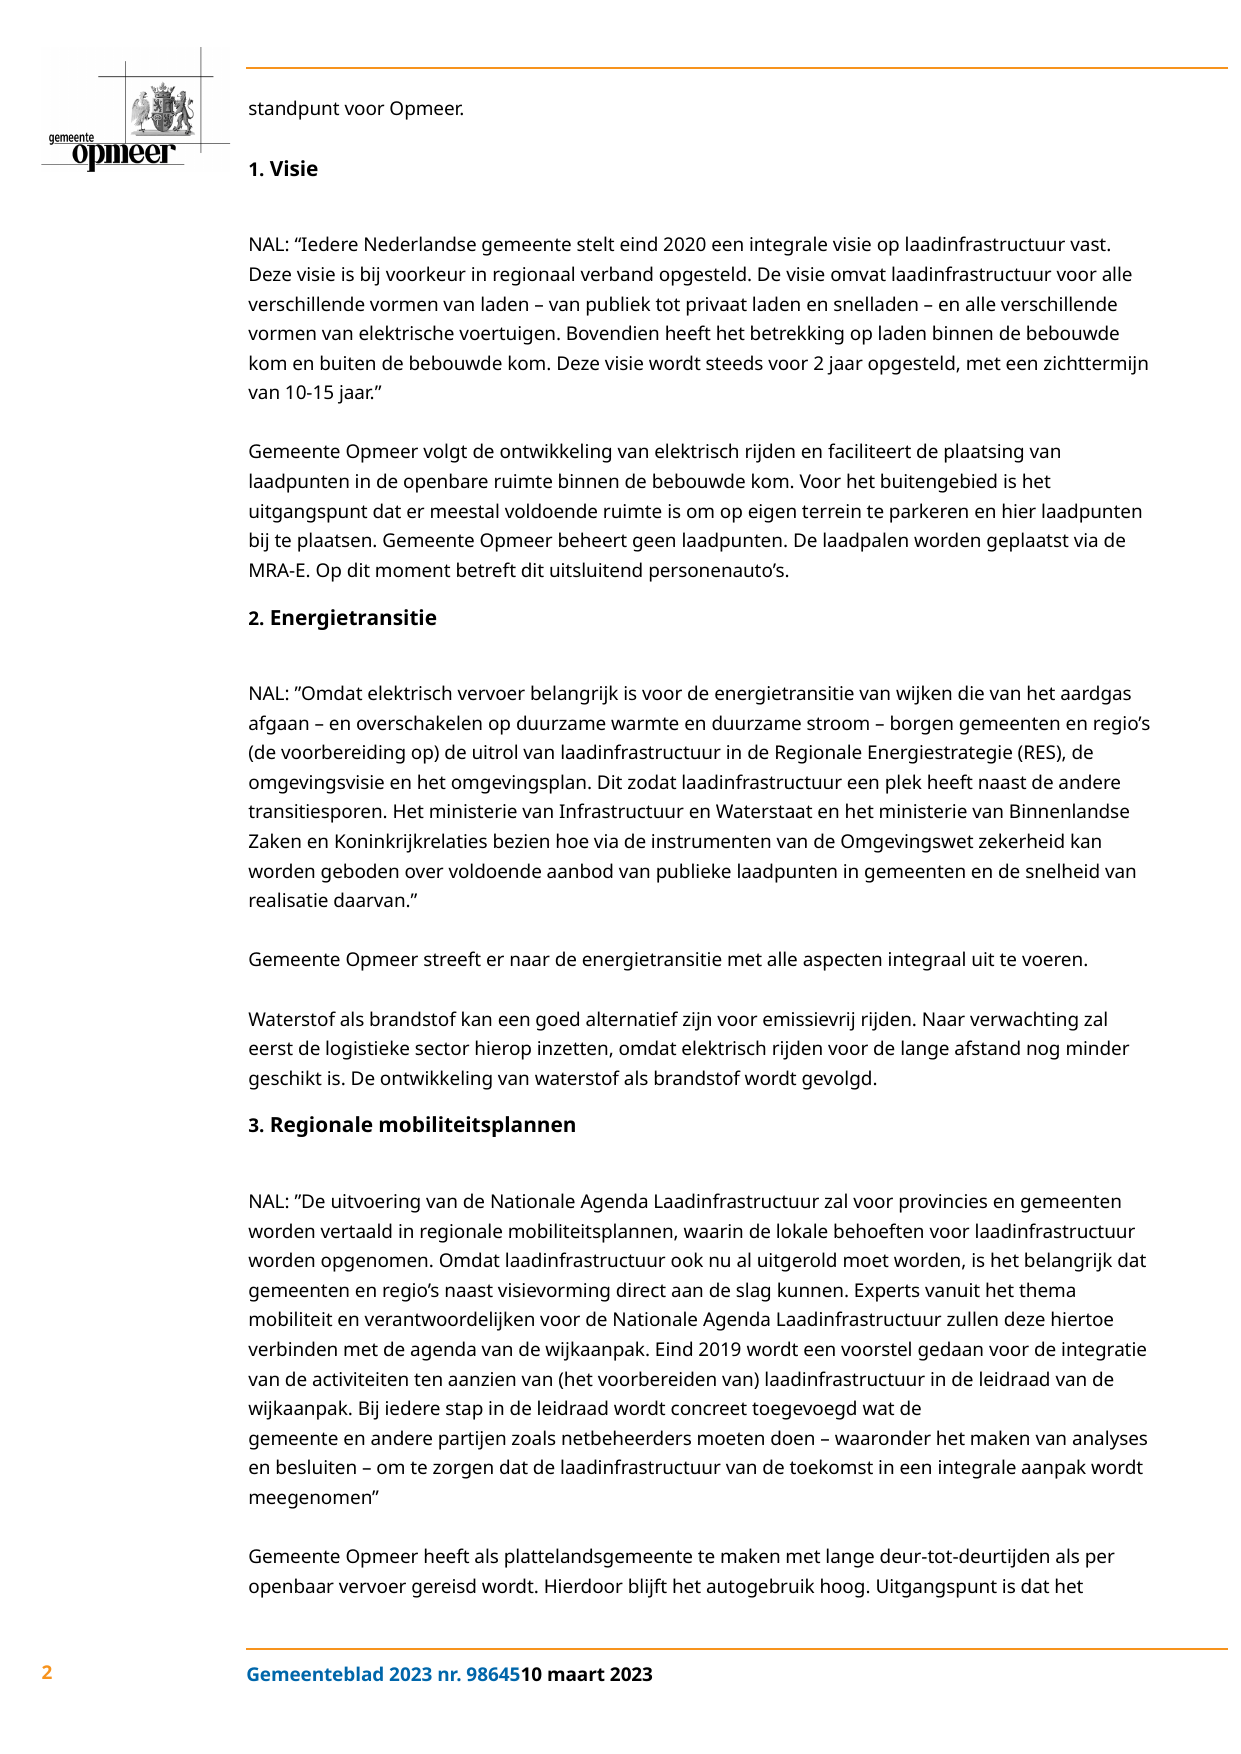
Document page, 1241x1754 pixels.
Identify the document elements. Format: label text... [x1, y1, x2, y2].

text Gemeente Opmeer heeft als plattelandsgemeente te maken met lange deur-tot-deurtijden als per openbaar vervoer gereisd wordt. Hierdoor blijft het autogebruik hoog. Uitgangspunt is dat het [248, 1543, 1152, 1599]
text NAL: “Iedere Nederlandse gemeente stelt eind 2020 een integrale visie op laadinfrastructuur vast. Deze visie is bij voorkeur in regionaal verband opgesteld. De visie omvat laadinfrastructuur voor alle verschillende vormen van laden – van publiek tot privaat laden en snelladen – en alle verschillende vormen van elektrische voertuigen. Bovendien heeft het betrekking op laden binnen de bebouwde kom en buiten de bebouwde kom. Deze visie wordt steeds voor 2 jaar opgesteld, met een zichttermijn van 10-15 jaar.” [248, 232, 1152, 405]
text standpunt voor Opmeer. [248, 95, 1152, 121]
text NAL: ”Omdat elektrisch vervoer belangrijk is voor de energietransitie van wijken die van het aardgas afgaan – en overschakelen op duurzame warmte en duurzame stroom – borgen gemeenten en regio’s (de voorbereiding op) de uitrol van laadinfrastructuur in de Regionale Energiestrategie (RES), de omgevingsvisie en het omgevingsplan. Dit zodat laadinfrastructuur een plek heeft naast de andere transitiesporen. Het ministerie van Infrastructuur en Waterstaat en het ministerie van Binnenlandse Zaken en Koninkrijkrelaties bezien hoe via de instrumenten van de Omgevingswet zekerheid kan worden geboden over voldoende aanbod van publieke laadpunten in gemeenten en de snelheid van realisatie daarvan.” [248, 680, 1152, 913]
text gemeente en andere partijen zoals netbeheerders moeten doen – waaronder het maken van analyses en besluiten – om te zorgen dat de laadinfrastructuur van de toekomst in een integrale aanpak wordt meegenomen” [248, 1425, 1152, 1510]
text Gemeente Opmeer streeft er naar de energietransitie met alle aspecten integraal uit te voeren. [248, 947, 1152, 972]
text NAL: ”De uitvoering van de Nationale Agenda Laadinfrastructuur zal voor provincies en gemeenten worden vertaald in regionale mobiliteitsplannen, waarin de lokale behoeften voor laadinfrastructuur worden opgenomen. Omdat laadinfrastructuur ook nu al uitgerold moet worden, is het belangrijk dat gemeenten en regio’s naast visievorming direct aan de slag kunnen. Experts vanuit het thema mobiliteit en verantwoordelijken voor de Nationale Agenda Laadinfrastructuur zullen deze hiertoe verbinden met de agenda van de wijkaanpak. Eind 2019 wordt een voorstel gedaan voor de integratie van de activiteiten ten aanzien van (het voorbereiden van) laadinfrastructuur in de leidraad van de wijkaanpak. Bij iedere stap in de leidraad wordt concreet toegevoegd wat de [248, 1188, 1152, 1421]
text Waterstof als brandstof kan een goed alternatief zijn voor emissievrij rijden. Naar verwachting zal eerst de logistieke sector hierop inzetten, omdat elektrisch rijden voor de lange afstand nog minder geschikt is. De ontwikkeling van waterstof als brandstof wordt gevolgd. [248, 1006, 1152, 1091]
text Gemeente Opmeer volgt de ontwikkeling van elektrisch rijden en faciliteert de plaatsing van laadpunten in de openbare ruimte binnen de bebouwde kom. Voor het buitengebied is het uitgangspunt dat er meestal voldoende ruimte is om op eigen terrein te parkeren en hier laadpunten bij te plaatsen. Gemeente Opmeer beheert geen laadpunten. De laadpalen worden geplaatst via de MRA-E. Op dit moment betreft dit uitsluitend personenauto’s. [248, 439, 1152, 583]
text 1. Visie [248, 154, 1152, 182]
text 2. Energietransitie [248, 603, 1152, 631]
picture [41, 47, 231, 172]
text 3. Regionale mobiliteitsplannen [248, 1111, 1152, 1139]
